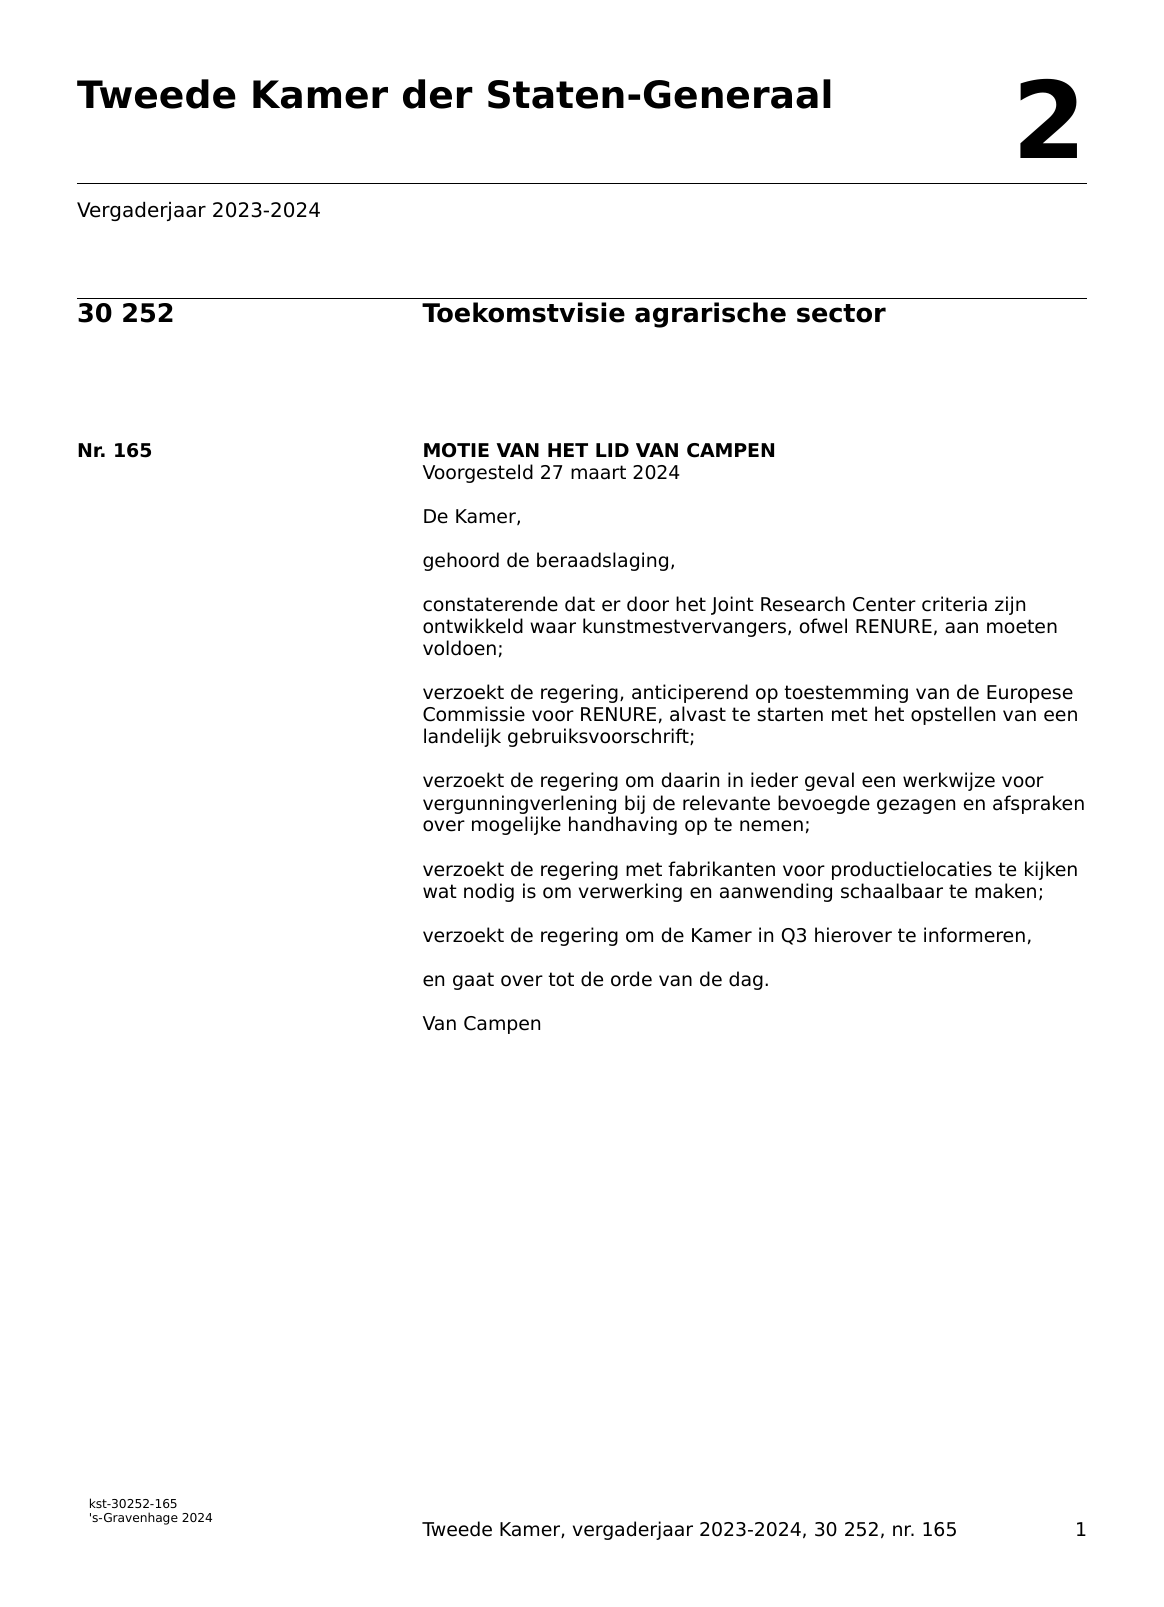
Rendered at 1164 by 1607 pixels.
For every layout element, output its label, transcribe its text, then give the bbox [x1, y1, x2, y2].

subtitle Nr. 165 MOTIE VAN HET LID VAN CAMPEN [77, 440, 1087, 462]
text verzoekt de regering, anticiperend op toestemming van de Europese Commissie voor RENURE, alvast te starten met het opstellen van een landelijk gebruiksvoorschrift; [422, 682, 1087, 748]
subtitle 30 252 Toekomstvisie agrarische sector [77, 299, 1087, 329]
text Van Campen [422, 1013, 1087, 1035]
text verzoekt de regering om de Kamer in Q3 hierover te informeren, [422, 925, 1087, 947]
text Voorgesteld 27 maart 2024 [422, 462, 1087, 484]
table_cell Vergaderjaar 2023-2024 [77, 184, 1087, 298]
text verzoekt de regering om daarin in ieder geval een werkwijze voor vergunningverlening bij de relevante bevoegde gezagen en afspraken over mogelijke handhaving op te nemen; [422, 770, 1087, 836]
text kst-30252-165 [88, 1497, 323, 1511]
table_header 2 [886, 59, 1087, 183]
text De Kamer, [422, 506, 1087, 528]
text 's-Gravenhage 2024 [88, 1511, 323, 1525]
text constaterende dat er door het Joint Research Center criteria zijn ontwikkeld waar kunstmestvervangers, ofwel RENURE, aan moeten voldoen; [422, 594, 1087, 660]
text gehoord de beraadslaging, [422, 550, 1087, 572]
text en gaat over tot de orde van de dag. [422, 969, 1087, 991]
text verzoekt de regering met fabrikanten voor productielocaties te kijken wat nodig is om verwerking en aanwending schaalbaar te maken; [422, 858, 1087, 902]
table_header Tweede Kamer der Staten-Generaal [77, 59, 886, 183]
